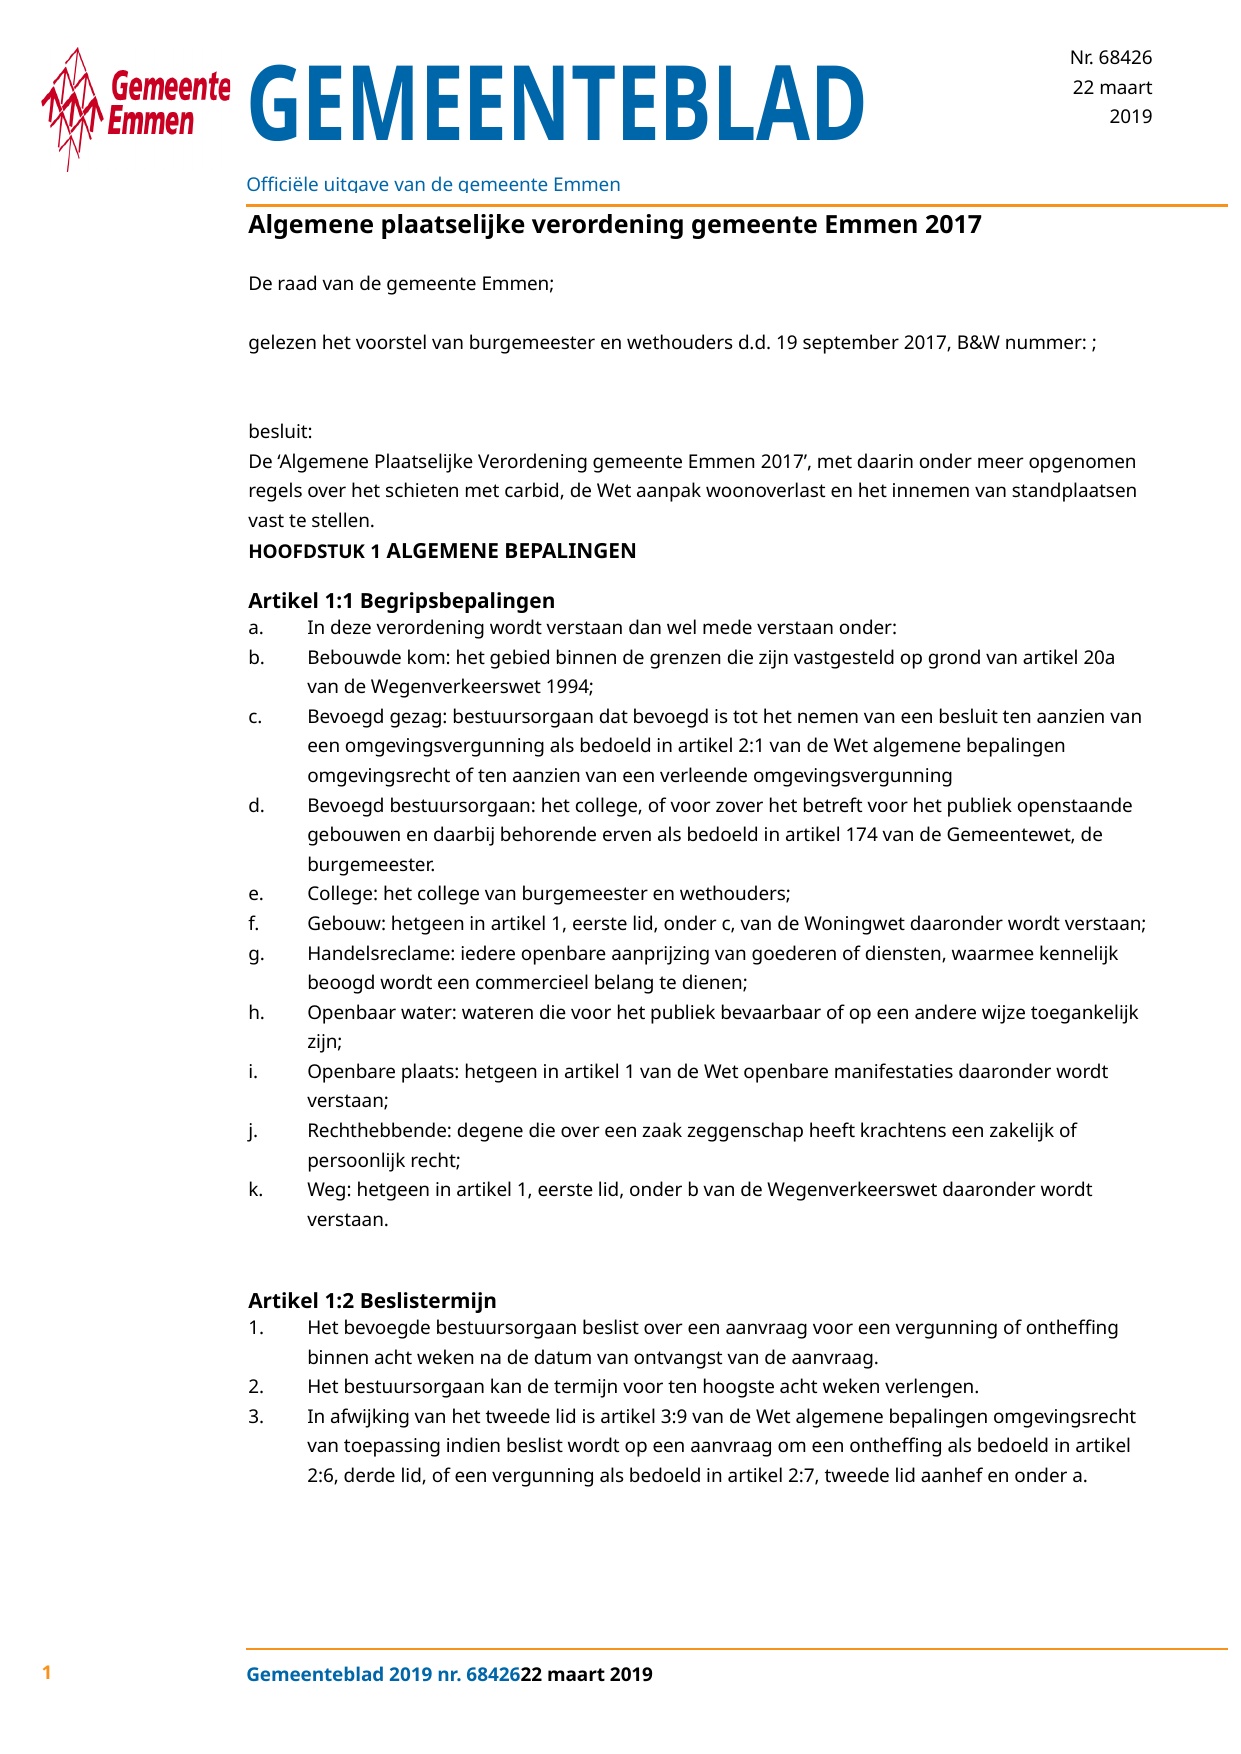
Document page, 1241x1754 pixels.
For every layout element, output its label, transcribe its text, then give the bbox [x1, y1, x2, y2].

list Bevoegd gezag: bestuursorgaan dat bevoegd is tot het nemen van een besluit ten aanzien van een omgevingsvergunning als bedoeld in artikel 2:1 van de Wet algemene bepalingen omgevingsrecht of ten aanzien van een verleende omgevingsvergunning [248, 703, 1152, 788]
list College: het college van burgemeester en wethouders; [248, 881, 1152, 906]
text gelezen het voorstel van burgemeester en wethouders d.d. 19 september 2017, B&W nummer: ; [248, 329, 1152, 355]
picture [41, 47, 231, 172]
text Artikel 1:2 Beslistermijn [248, 1286, 1152, 1314]
list In afwijking van het tweede lid is artikel 3:9 van de Wet algemene bepalingen omgevingsrecht van toepassing indien beslist wordt op een aanvraag om een ontheffing als bedoeld in artikel 2:6, derde lid, of een vergunning als bedoeld in artikel 2:7, tweede lid aanhef en onder a. [248, 1403, 1152, 1488]
list Het bevoegde bestuursorgaan beslist over een aanvraag voor een vergunning of ontheffing binnen acht weken na de datum van ontvangst van de aanvraag. [248, 1314, 1152, 1370]
text De raad van de gemeente Emmen; [248, 270, 1152, 296]
list Bebouwde kom: het gebied binnen de grenzen die zijn vastgesteld op grond van artikel 20a van de Wegenverkeerswet 1994; [248, 644, 1152, 699]
list Weg: hetgeen in artikel 1, eerste lid, onder b van de Wegenverkeerswet daaronder wordt verstaan. [248, 1176, 1152, 1232]
list Openbare plaats: hetgeen in artikel 1 van de Wet openbare manifestaties daaronder wordt verstaan; [248, 1058, 1152, 1113]
list Rechthebbende: degene die over een zaak zeggenschap heeft krachtens een zakelijk of persoonlijk recht; [248, 1117, 1152, 1172]
text Algemene plaatselijke verordening gemeente Emmen 2017 [248, 207, 1152, 241]
list Gebouw: hetgeen in artikel 1, eerste lid, onder c, van de Woningwet daaronder wordt verstaan; [248, 910, 1152, 936]
list Bevoegd bestuursorgaan: het college, of voor zover het betreft voor het publiek openstaande gebouwen en daarbij behorende erven als bedoeld in artikel 174 van de Gemeentewet, de burgemeester. [248, 792, 1152, 877]
list In deze verordening wordt verstaan dan wel mede verstaan onder: [248, 614, 1152, 640]
text De ‘Algemene Plaatselijke Verordening gemeente Emmen 2017’, met daarin onder meer opgenomen regels over het schieten met carbid, de Wet aanpak woonoverlast en het innemen van standplaatsen vast te stellen. [248, 448, 1152, 533]
list Het bestuursorgaan kan de termijn voor ten hoogste acht weken verlengen. [248, 1373, 1152, 1399]
text HOOFDSTUK 1 ALGEMENE BEPALINGEN [248, 537, 1152, 565]
list Handelsreclame: iedere openbare aanprijzing van goederen of diensten, waarmee kennelijk beoogd wordt een commercieel belang te dienen; [248, 940, 1152, 995]
text besluit: [248, 418, 1152, 444]
text Artikel 1:1 Begripsbepalingen [248, 586, 1152, 614]
list Openbaar water: wateren die voor het publiek bevaarbaar of op een andere wijze toegankelijk zijn; [248, 999, 1152, 1054]
